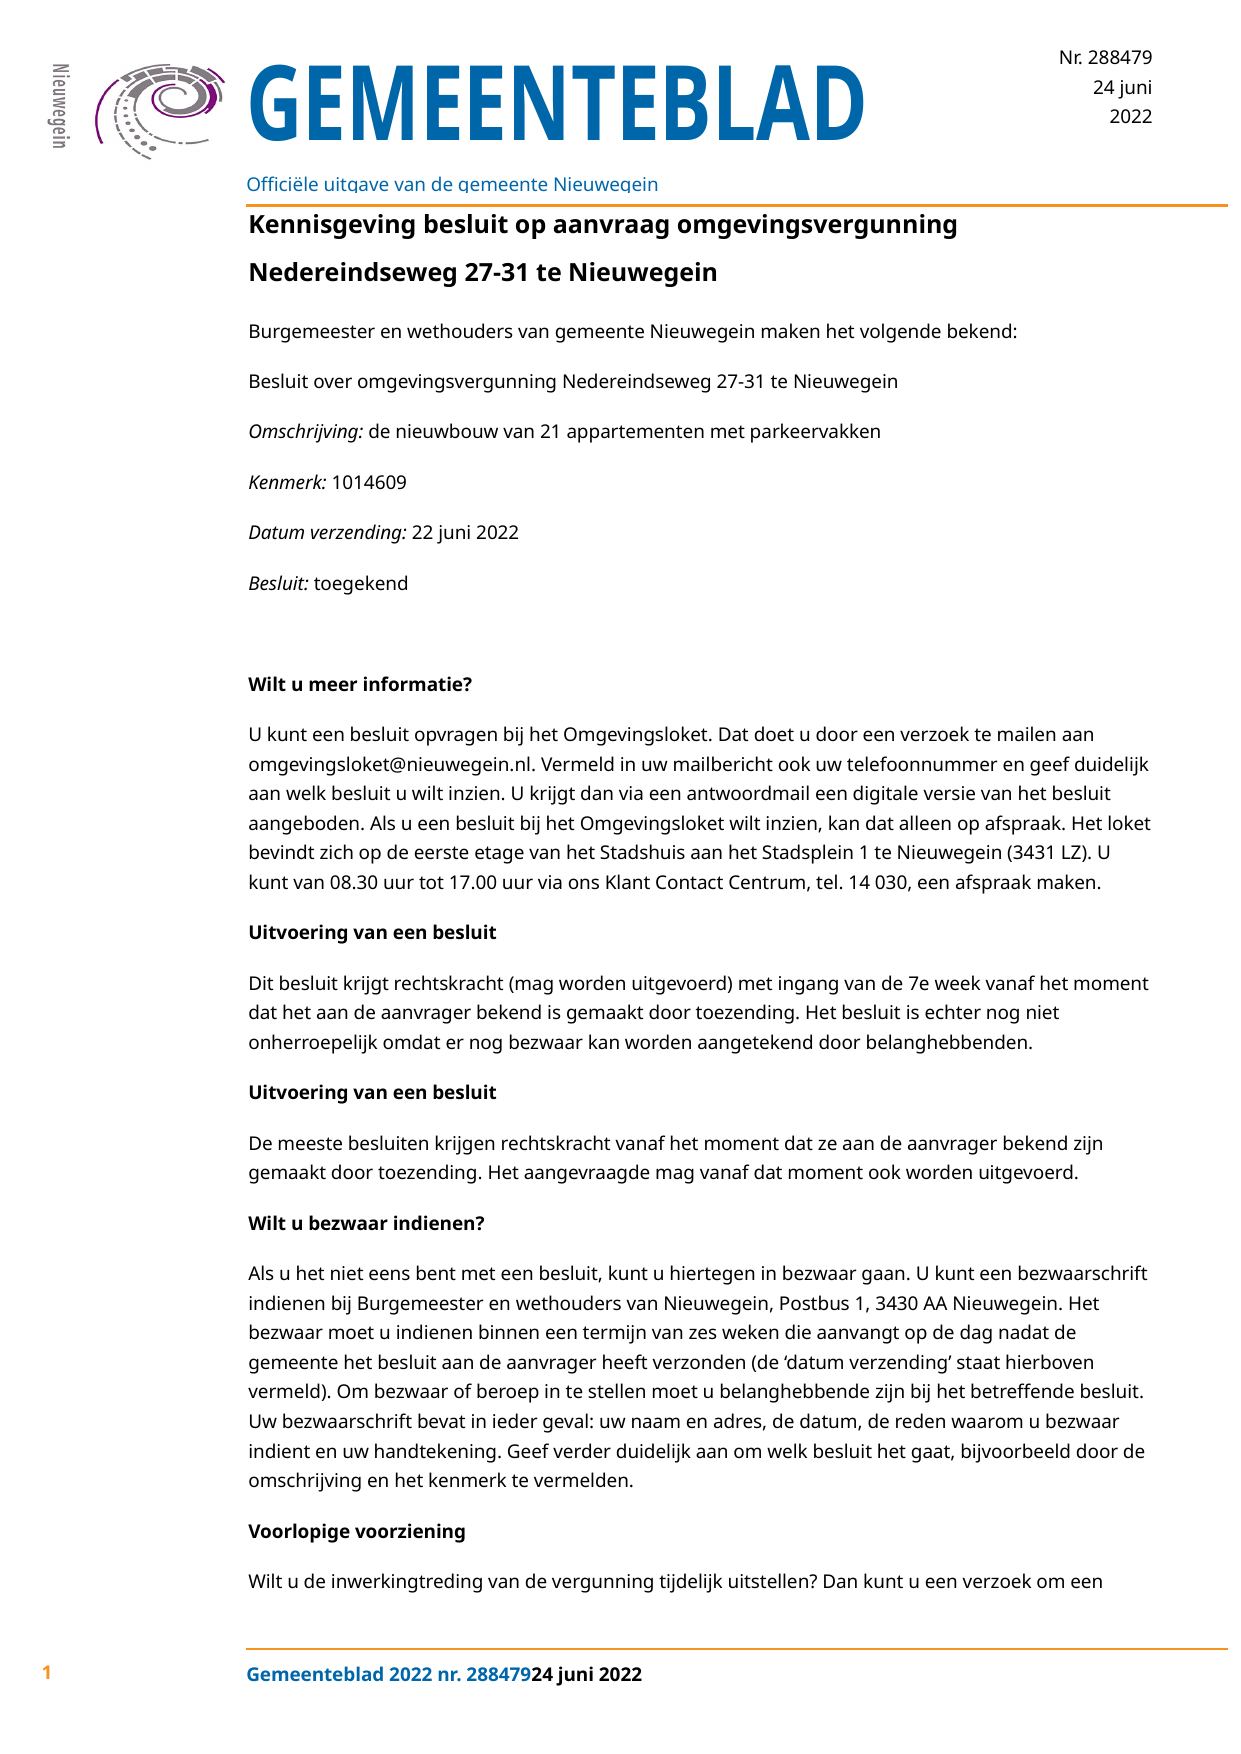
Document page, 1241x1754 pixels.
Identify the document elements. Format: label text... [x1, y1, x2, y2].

text Voorlopige voorziening [248, 1518, 1152, 1544]
text Dit besluit krijgt rechtskracht (mag worden uitgevoerd) met ingang van de 7e week vanaf het moment dat het aan de aanvrager bekend is gemaakt door toezending. Het besluit is echter nog niet onherroepelijk omdat er nog bezwaar kan worden aangetekend door belanghebbenden. [248, 970, 1152, 1055]
text Kenmerk: 1014609 [248, 469, 1152, 495]
text Wilt u de inwerkingtreding van de vergunning tijdelijk uitstellen? Dan kunt u een verzoek om een [248, 1568, 1152, 1594]
text Omschrijving: de nieuwbouw van 21 appartementen met parkeervakken [248, 419, 1152, 444]
text Datum verzending: 22 juni 2022 [248, 519, 1152, 545]
text Kennisgeving besluit op aanvraag omgevingsvergunning Nedereindseweg 27-31 te Nieuwegein [248, 207, 1152, 288]
text Burgemeester en wethouders van gemeente Nieuwegein maken het volgende bekend: [248, 318, 1152, 344]
text Als u het niet eens bent met een besluit, kunt u hiertegen in bezwaar gaan. U kunt een bezwaarschrift indienen bij Burgemeester en wethouders van Nieuwegein, Postbus 1, 3430 AA Nieuwegein. Het bezwaar moet u indienen binnen een termijn van zes weken die aanvangt op de dag nadat de gemeente het besluit aan de aanvrager heeft verzonden (de ‘datum verzending’ staat hierboven vermeld). Om bezwaar of beroep in te stellen moet u belanghebbende zijn bij het betreffende besluit. Uw bezwaarschrift bevat in ieder geval: uw naam en adres, de datum, de reden waarom u bezwaar indient en uw handtekening. Geef verder duidelijk aan om welk besluit het gaat, bijvoorbeeld door de omschrijving en het kenmerk te vermelden. [248, 1260, 1152, 1493]
text U kunt een besluit opvragen bij het Omgevingsloket. Dat doet u door een verzoek te mailen aan omgevingsloket@nieuwegein.nl. Vermeld in uw mailbericht ook uw telefoonnummer en geef duidelijk aan welk besluit u wilt inzien. U krijgt dan via een antwoordmail een digitale versie van het besluit aangeboden. Als u een besluit bij het Omgevingsloket wilt inzien, kan dat alleen op afspraak. Het loket bevindt zich op de eerste etage van het Stadshuis aan het Stadsplein 1 te Nieuwegein (3431 LZ). U kunt van 08.30 uur tot 17.00 uur via ons Klant Contact Centrum, tel. 14 030, een afspraak maken. [248, 721, 1152, 895]
text Uitvoering van een besluit [248, 1079, 1152, 1105]
text Besluit over omgevingsvergunning Nedereindseweg 27-31 te Nieuwegein [248, 368, 1152, 394]
text Uitvoering van een besluit [248, 919, 1152, 945]
picture [41, 47, 231, 172]
text Wilt u bezwaar indienen? [248, 1210, 1152, 1236]
text De meeste besluiten krijgen rechtskracht vanaf het moment dat ze aan de aanvrager bekend zijn gemaakt door toezending. Het aangevraagde mag vanaf dat moment ook worden uitgevoerd. [248, 1130, 1152, 1185]
text Besluit: toegekend [248, 570, 1152, 596]
text Wilt u meer informatie? [248, 671, 1152, 697]
